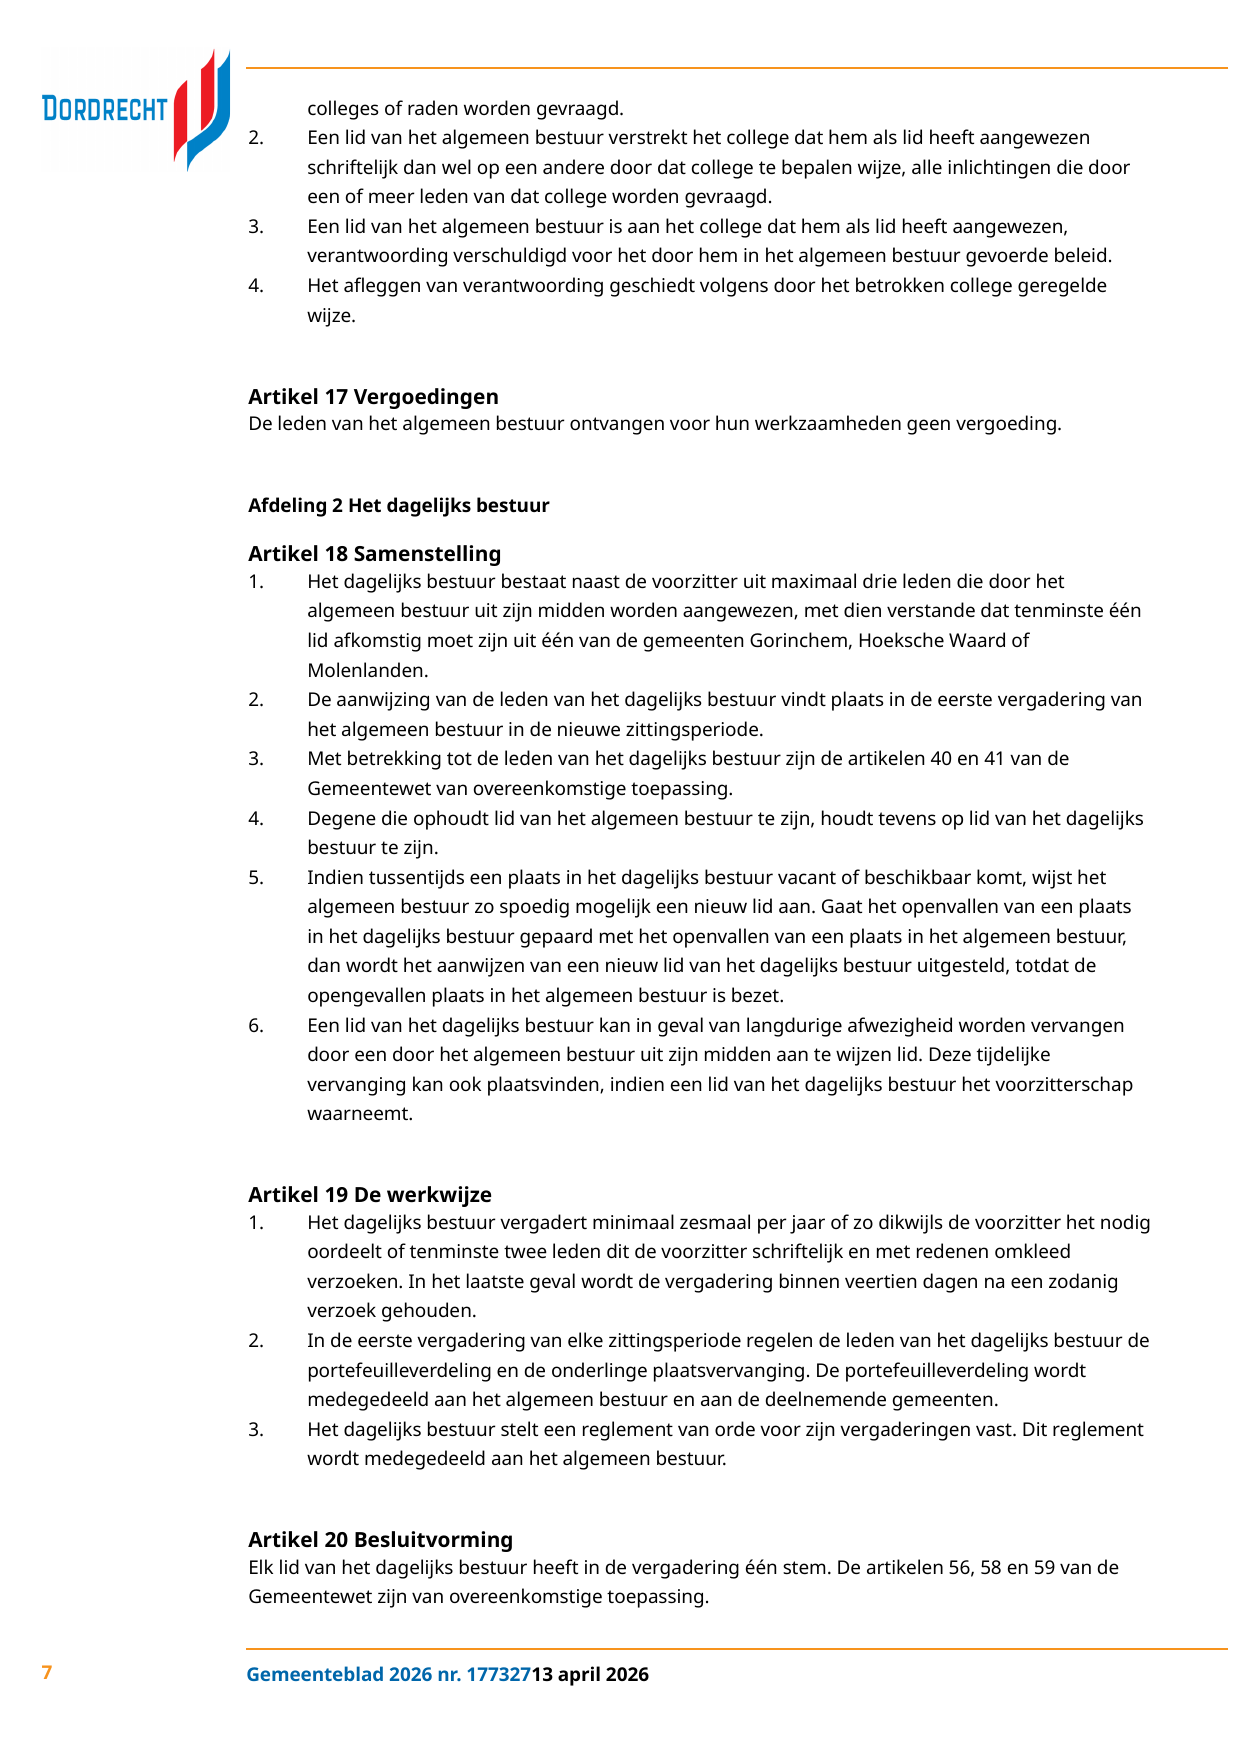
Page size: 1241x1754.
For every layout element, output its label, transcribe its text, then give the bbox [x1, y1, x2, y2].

list Het dagelijks bestuur bestaat naast de voorzitter uit maximaal drie leden die door het algemeen bestuur uit zijn midden worden aangewezen, met dien verstande dat tenminste één lid afkomstig moet zijn uit één van de gemeenten Gorinchem, Hoeksche Waard of Molenlanden. [248, 568, 1152, 682]
text Artikel 20 Besluitvorming [248, 1526, 1152, 1554]
list Een lid van het algemeen bestuur verstrekt het college dat hem als lid heeft aangewezen schriftelijk dan wel op een andere door dat college te bepalen wijze, alle inlichtingen die door een of meer leden van dat college worden gevraagd. [248, 124, 1152, 209]
list Degene die ophoudt lid van het algemeen bestuur te zijn, houdt tevens op lid van het dagelijks bestuur te zijn. [248, 805, 1152, 860]
picture [41, 47, 231, 172]
text Elk lid van het dagelijks bestuur heeft in de vergadering één stem. De artikelen 56, 58 en 59 van de Gemeentewet zijn van overeenkomstige toepassing. [248, 1554, 1152, 1609]
list In de eerste vergadering van elke zittingsperiode regelen de leden van het dagelijks bestuur de portefeuilleverdeling en de onderlinge plaatsvervanging. De portefeuilleverdeling wordt medegedeeld aan het algemeen bestuur en aan de deelnemende gemeenten. [248, 1327, 1152, 1412]
list Indien tussentijds een plaats in het dagelijks bestuur vacant of beschikbaar komt, wijst het algemeen bestuur zo spoedig mogelijk een nieuw lid aan. Gaat het openvallen van een plaats in het dagelijks bestuur gepaard met het openvallen van een plaats in het algemeen bestuur, dan wordt het aanwijzen van een nieuw lid van het dagelijks bestuur uitgesteld, totdat de opengevallen plaats in het algemeen bestuur is bezet. [248, 864, 1152, 1008]
list Het afleggen van verantwoording geschiedt volgens door het betrokken college geregelde wijze. [248, 272, 1152, 328]
list Het dagelijks bestuur stelt een reglement van orde voor zijn vergaderingen vast. Dit reglement wordt medegedeeld aan het algemeen bestuur. [248, 1416, 1152, 1471]
text Artikel 18 Samenstelling [248, 539, 1152, 568]
text De leden van het algemeen bestuur ontvangen voor hun werkzaamheden geen vergoeding. [248, 410, 1152, 436]
text Artikel 17 Vergoedingen [248, 382, 1152, 410]
list Het dagelijks bestuur vergadert minimaal zesmaal per jaar of zo dikwijls de voorzitter het nodig oordeelt of tenminste twee leden dit de voorzitter schriftelijk en met redenen omkleed verzoeken. In het laatste geval wordt de vergadering binnen veertien dagen na een zodanig verzoek gehouden. [248, 1209, 1152, 1323]
list Met betrekking tot de leden van het dagelijks bestuur zijn de artikelen 40 en 41 van de Gemeentewet van overeenkomstige toepassing. [248, 746, 1152, 801]
list Een lid van het algemeen bestuur is aan het college dat hem als lid heeft aangewezen, verantwoording verschuldigd voor het door hem in het algemeen bestuur gevoerde beleid. [248, 213, 1152, 268]
text Afdeling 2 Het dagelijks bestuur [248, 490, 1152, 519]
text Artikel 19 De werkwijze [248, 1181, 1152, 1209]
list colleges of raden worden gevraagd. [248, 95, 1152, 121]
list De aanwijzing van de leden van het dagelijks bestuur vindt plaats in de eerste vergadering van het algemeen bestuur in de nieuwe zittingsperiode. [248, 686, 1152, 742]
list Een lid van het dagelijks bestuur kan in geval van langdurige afwezigheid worden vervangen door een door het algemeen bestuur uit zijn midden aan te wijzen lid. Deze tijdelijke vervanging kan ook plaatsvinden, indien een lid van het dagelijks bestuur het voorzitterschap waarneemt. [248, 1012, 1152, 1126]
